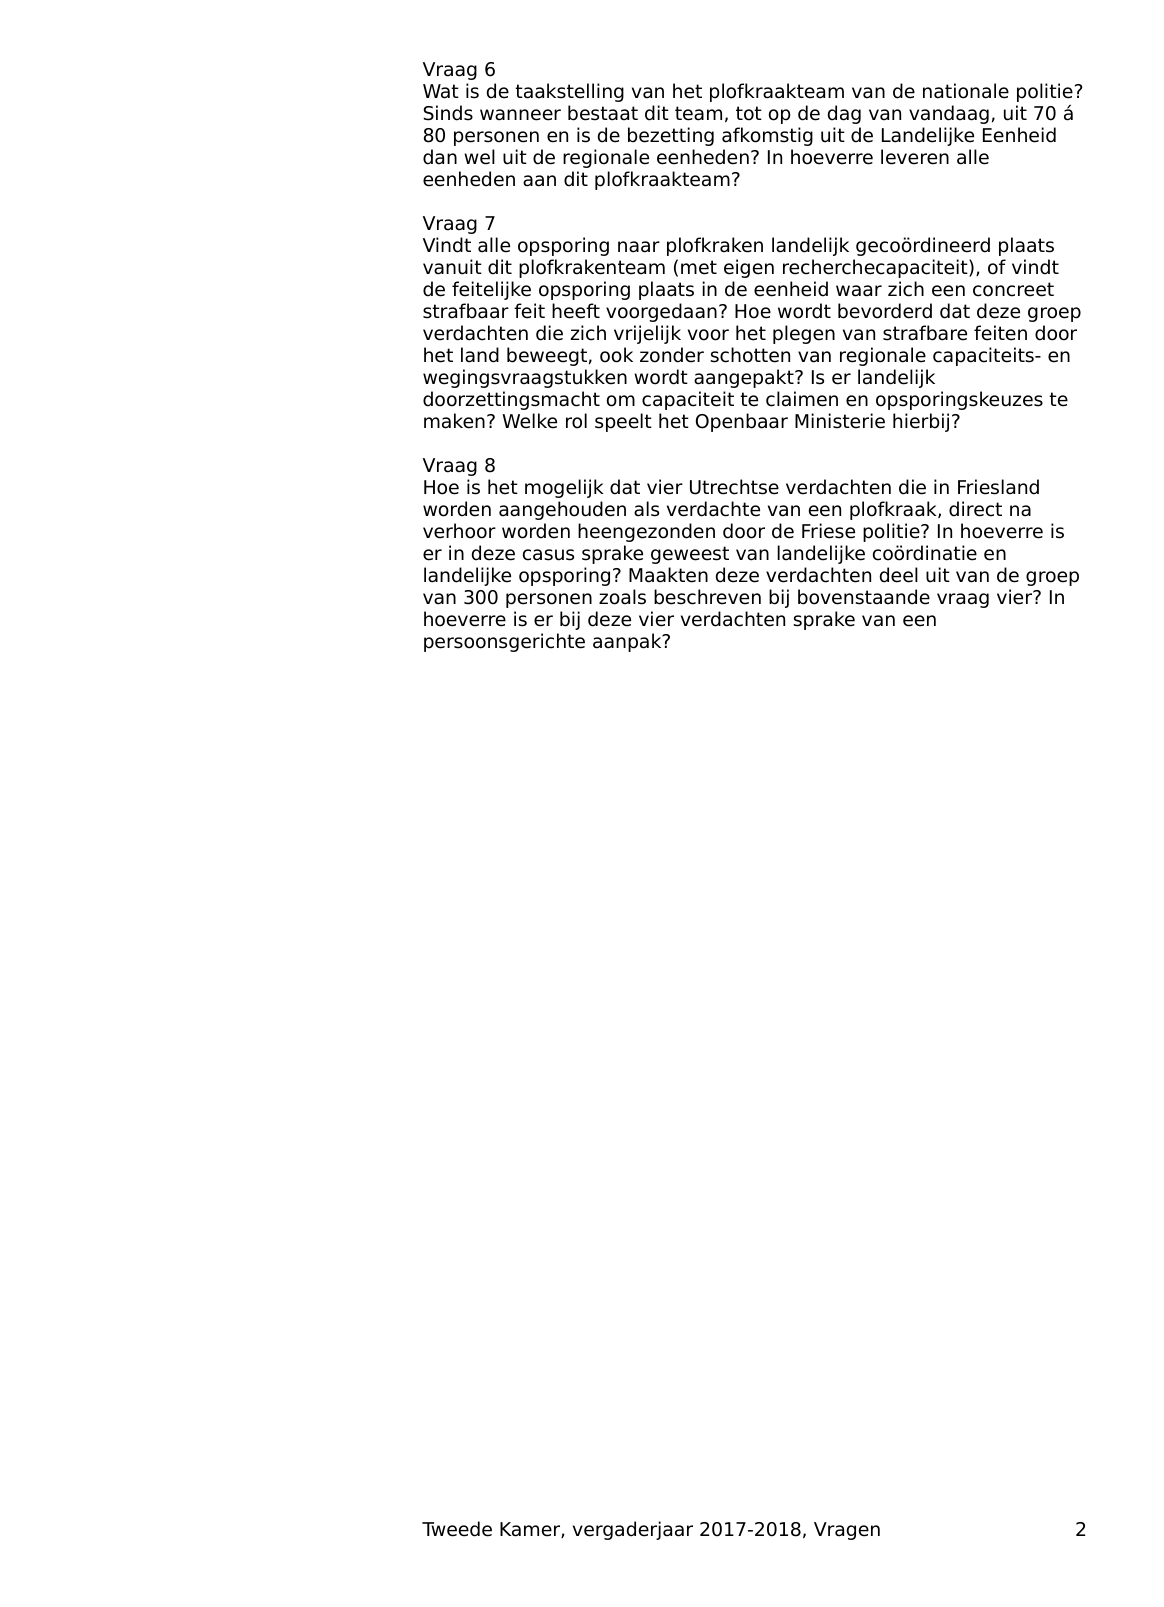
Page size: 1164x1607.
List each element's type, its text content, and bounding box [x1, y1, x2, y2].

text Vraag 6 [422, 59, 1087, 81]
text Vindt alle opsporing naar plofkraken landelijk gecoördineerd plaats vanuit dit plofkrakenteam (met eigen recherchecapaciteit), of vindt de feitelijke opsporing plaats in de eenheid waar zich een concreet strafbaar feit heeft voorgedaan? Hoe wordt bevorderd dat deze groep verdachten die zich vrijelijk voor het plegen van strafbare feiten door het land beweegt, ook zonder schotten van regionale capaciteits- en wegingsvraagstukken wordt aangepakt? Is er landelijk doorzettingsmacht om capaciteit te claimen en opsporingskeuzes te maken? Welke rol speelt het Openbaar Ministerie hierbij? [422, 235, 1087, 433]
text Vraag 8 [422, 455, 1087, 477]
text Wat is de taakstelling van het plofkraakteam van de nationale politie? Sinds wanneer bestaat dit team, tot op de dag van vandaag, uit 70 á 80 personen en is de bezetting afkomstig uit de Landelijke Eenheid dan wel uit de regionale eenheden? In hoeverre leveren alle eenheden aan dit plofkraakteam? [422, 81, 1087, 191]
text Hoe is het mogelijk dat vier Utrechtse verdachten die in Friesland worden aangehouden als verdachte van een plofkraak, direct na verhoor worden heengezonden door de Friese politie? In hoeverre is er in deze casus sprake geweest van landelijke coördinatie en landelijke opsporing? Maakten deze verdachten deel uit van de groep van 300 personen zoals beschreven bij bovenstaande vraag vier? In hoeverre is er bij deze vier verdachten sprake van een persoonsgerichte aanpak? [422, 477, 1087, 653]
text Vraag 7 [422, 213, 1087, 235]
